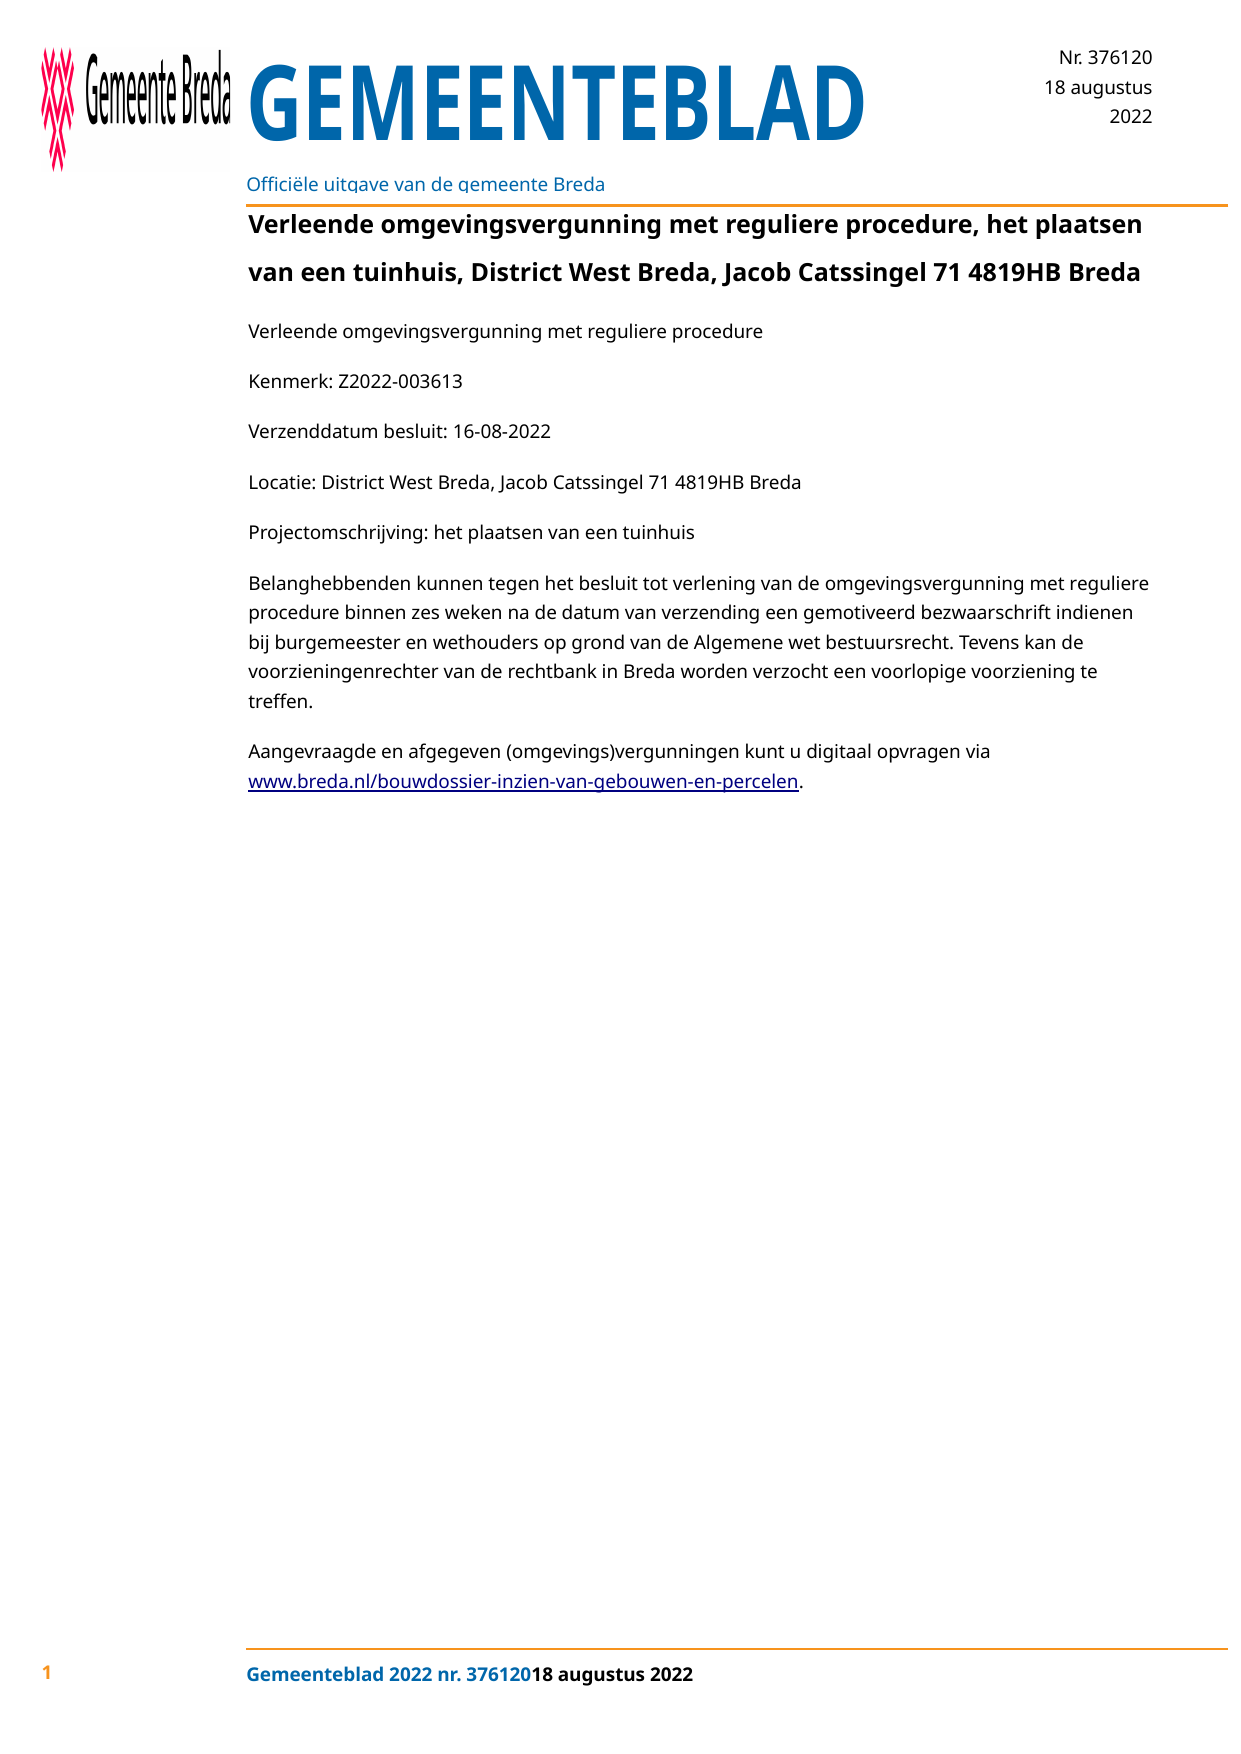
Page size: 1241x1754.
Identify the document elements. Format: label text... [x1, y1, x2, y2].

text Verleende omgevingsvergunning met reguliere procedure [248, 318, 1152, 344]
text Verleende omgevingsvergunning met reguliere procedure, het plaatsen van een tuinhuis, District West Breda, Jacob Catssingel 71 4819HB Breda [248, 207, 1152, 288]
picture [41, 47, 231, 172]
text Belanghebbenden kunnen tegen het besluit tot verlening van de omgevingsvergunning met reguliere procedure binnen zes weken na de datum van verzending een gemotiveerd bezwaarschrift indienen bij burgemeester en wethouders op grond van de Algemene wet bestuursrecht. Tevens kan de voorzieningenrechter van de rechtbank in Breda worden verzocht een voorlopige voorziening te treffen. [248, 570, 1152, 714]
text Aangevraagde en afgegeven (omgevings)vergunningen kunt u digitaal opvragen via www.breda.nl/bouwdossier-inzien-van-gebouwen-en-percelen. [248, 739, 1152, 794]
text Kenmerk: Z2022-003613 [248, 368, 1152, 394]
text Verzenddatum besluit: 16-08-2022 [248, 419, 1152, 444]
text Projectomschrijving: het plaatsen van een tuinhuis [248, 519, 1152, 545]
text Locatie: District West Breda, Jacob Catssingel 71 4819HB Breda [248, 469, 1152, 495]
